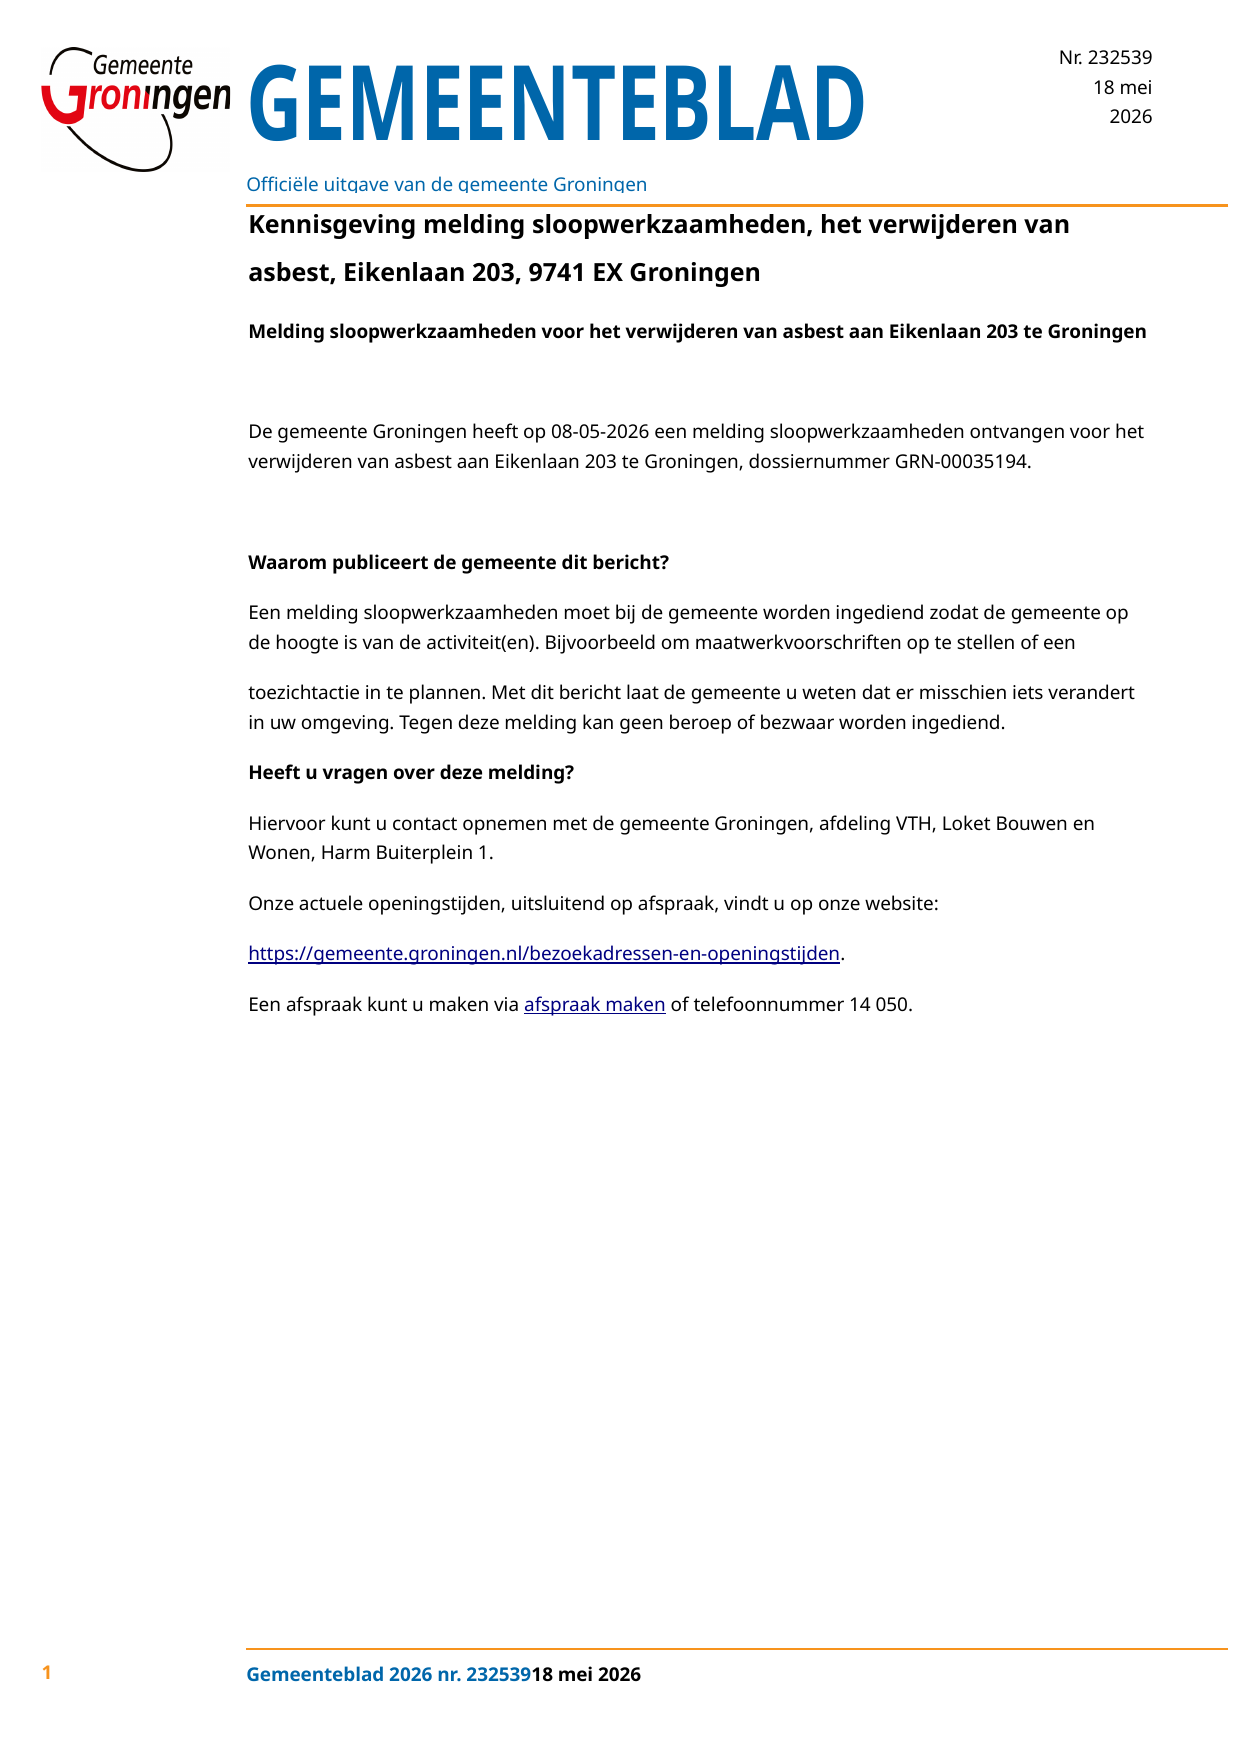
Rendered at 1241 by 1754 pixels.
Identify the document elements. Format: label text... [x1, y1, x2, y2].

text Melding sloopwerkzaamheden voor het verwijderen van asbest aan Eikenlaan 203 te Groningen [248, 318, 1152, 344]
text Kennisgeving melding sloopwerkzaamheden, het verwijderen van asbest, Eikenlaan 203, 9741 EX Groningen [248, 207, 1152, 288]
text Waarom publiceert de gemeente dit bericht? [248, 549, 1152, 575]
text Een melding sloopwerkzaamheden moet bij de gemeente worden ingediend zodat de gemeente op de hoogte is van de activiteit(en). Bijvoorbeeld om maatwerkvoorschriften op te stellen of een [248, 599, 1152, 655]
text Hiervoor kunt u contact opnemen met de gemeente Groningen, afdeling VTH, Loket Bouwen en Wonen, Harm Buiterplein 1. [248, 810, 1152, 865]
text De gemeente Groningen heeft op 08-05-2026 een melding sloopwerkzaamheden ontvangen voor het verwijderen van asbest aan Eikenlaan 203 te Groningen, dossiernummer GRN-00035194. [248, 419, 1152, 474]
text Een afspraak kunt u maken via afspraak maken of telefoonnummer 14 050. [248, 991, 1152, 1017]
text toezichtactie in te plannen. Met dit bericht laat de gemeente u weten dat er misschien iets verandert in uw omgeving. Tegen deze melding kan geen beroep of bezwaar worden ingediend. [248, 679, 1152, 735]
picture [41, 47, 231, 172]
text Onze actuele openingstijden, uitsluitend op afspraak, vindt u op onze website: [248, 890, 1152, 916]
text https://gemeente.groningen.nl/bezoekadressen-en-openingstijden. [248, 940, 1152, 966]
text Heeft u vragen over deze melding? [248, 759, 1152, 785]
